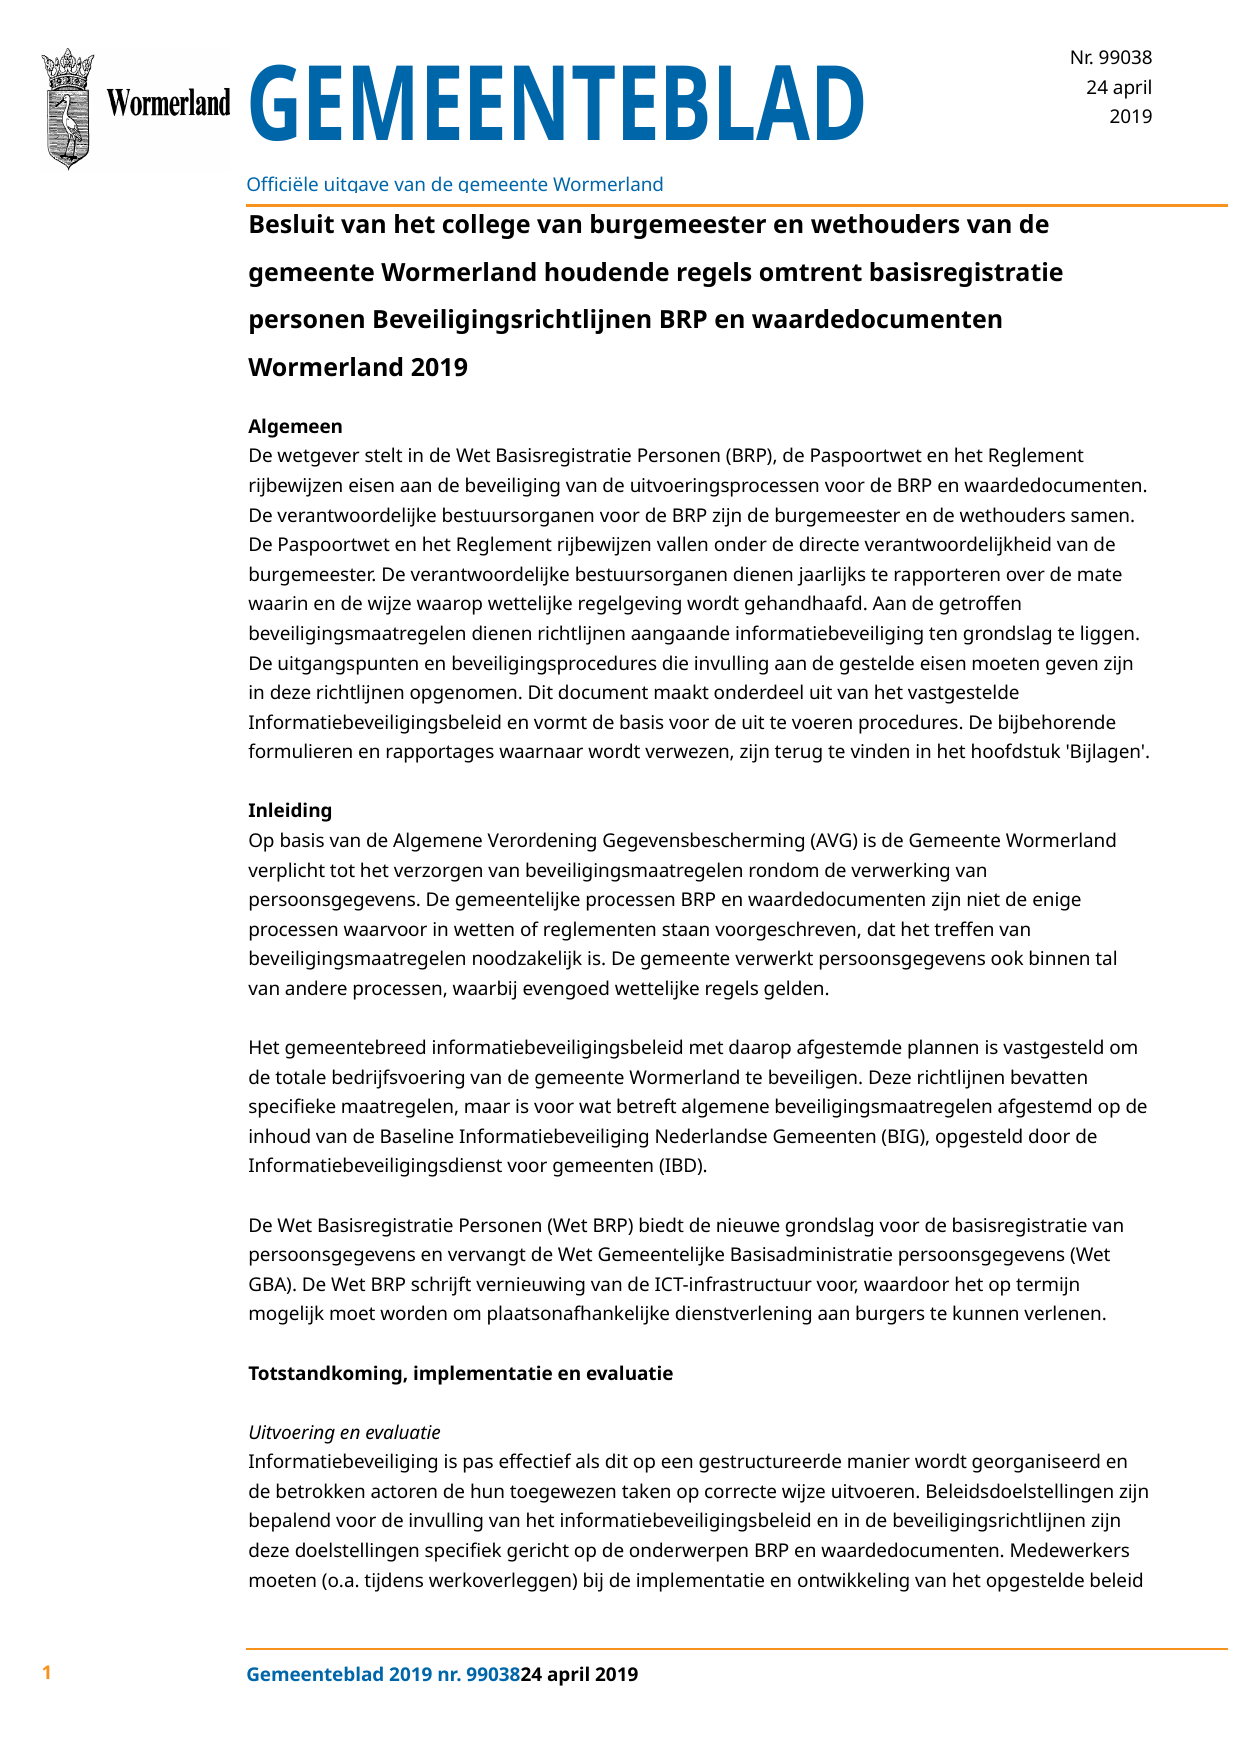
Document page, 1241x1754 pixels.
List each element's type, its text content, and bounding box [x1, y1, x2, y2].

text Inleiding [248, 798, 1152, 823]
picture [41, 47, 231, 172]
text De wetgever stelt in de Wet Basisregistratie Personen (BRP), de Paspoortwet en het Reglement rijbewijzen eisen aan de beveiliging van de uitvoeringsprocessen voor de BRP en waardedocumenten. De verantwoordelijke bestuursorganen voor de BRP zijn de burgemeester en de wethouders samen. De Paspoortwet en het Reglement rijbewijzen vallen onder de directe verantwoordelijkheid van de burgemeester. De verantwoordelijke bestuursorganen dienen jaarlijks te rapporteren over de mate waarin en de wijze waarop wettelijke regelgeving wordt gehandhaafd. Aan de getroffen beveiligingsmaatregelen dienen richtlijnen aangaande informatiebeveiliging ten grondslag te liggen. De uitgangspunten en beveiligingsprocedures die invulling aan de gestelde eisen moeten geven zijn in deze richtlijnen opgenomen. Dit document maakt onderdeel uit van het vastgestelde Informatiebeveiligingsbeleid en vormt de basis voor de uit te voeren procedures. De bijbehorende formulieren en rapportages waarnaar wordt verwezen, zijn terug te vinden in het hoofdstuk 'Bijlagen'. [248, 443, 1152, 764]
text Op basis van de Algemene Verordening Gegevensbescherming (AVG) is de Gemeente Wormerland verplicht tot het verzorgen van beveiligingsmaatregelen rondom de verwerking van persoonsgegevens. De gemeentelijke processen BRP en waardedocumenten zijn niet de enige processen waarvoor in wetten of reglementen staan voorgeschreven, dat het treffen van beveiligingsmaatregelen noodzakelijk is. De gemeente verwerkt persoonsgegevens ook binnen tal van andere processen, waarbij evengoed wettelijke regels gelden. [248, 827, 1152, 1001]
text Totstandkoming, implementatie en evaluatie [248, 1360, 1152, 1386]
text Besluit van het college van burgemeester en wethouders van de gemeente Wormerland houdende regels omtrent basisregistratie personen Beveiligingsrichtlijnen BRP en waardedocumenten Wormerland 2019 [248, 207, 1152, 384]
text Uitvoering en evaluatie [248, 1419, 1152, 1445]
text Het gemeentebreed informatiebeveiligingsbeleid met daarop afgestemde plannen is vastgesteld om de totale bedrijfsvoering van de gemeente Wormerland te beveiligen. Deze richtlijnen bevatten specifieke maatregelen, maar is voor wat betreft algemene beveiligingsmaatregelen afgestemd op de inhoud van de Baseline Informatiebeveiliging Nederlandse Gemeenten (BIG), opgesteld door de Informatiebeveiligingsdienst voor gemeenten (IBD). [248, 1034, 1152, 1178]
text Informatiebeveiliging is pas effectief als dit op een gestructureerde manier wordt georganiseerd en de betrokken actoren de hun toegewezen taken op correcte wijze uitvoeren. Beleidsdoelstellingen zijn bepalend voor de invulling van het informatiebeveiligingsbeleid en in de beveiligingsrichtlijnen zijn deze doelstellingen specifiek gericht op de onderwerpen BRP en waardedocumenten. Medewerkers moeten (o.a. tijdens werkoverleggen) bij de implementatie en ontwikkeling van het opgestelde beleid [248, 1448, 1152, 1593]
text De Wet Basisregistratie Personen (Wet BRP) biedt de nieuwe grondslag voor de basisregistratie van persoonsgegevens en vervangt de Wet Gemeentelijke Basisadministratie persoonsgegevens (Wet GBA). De Wet BRP schrijft vernieuwing van de ICT-infrastructuur voor, waardoor het op termijn mogelijk moet worden om plaatsonafhankelijke dienstverlening aan burgers te kunnen verlenen. [248, 1212, 1152, 1326]
text Algemeen [248, 413, 1152, 439]
